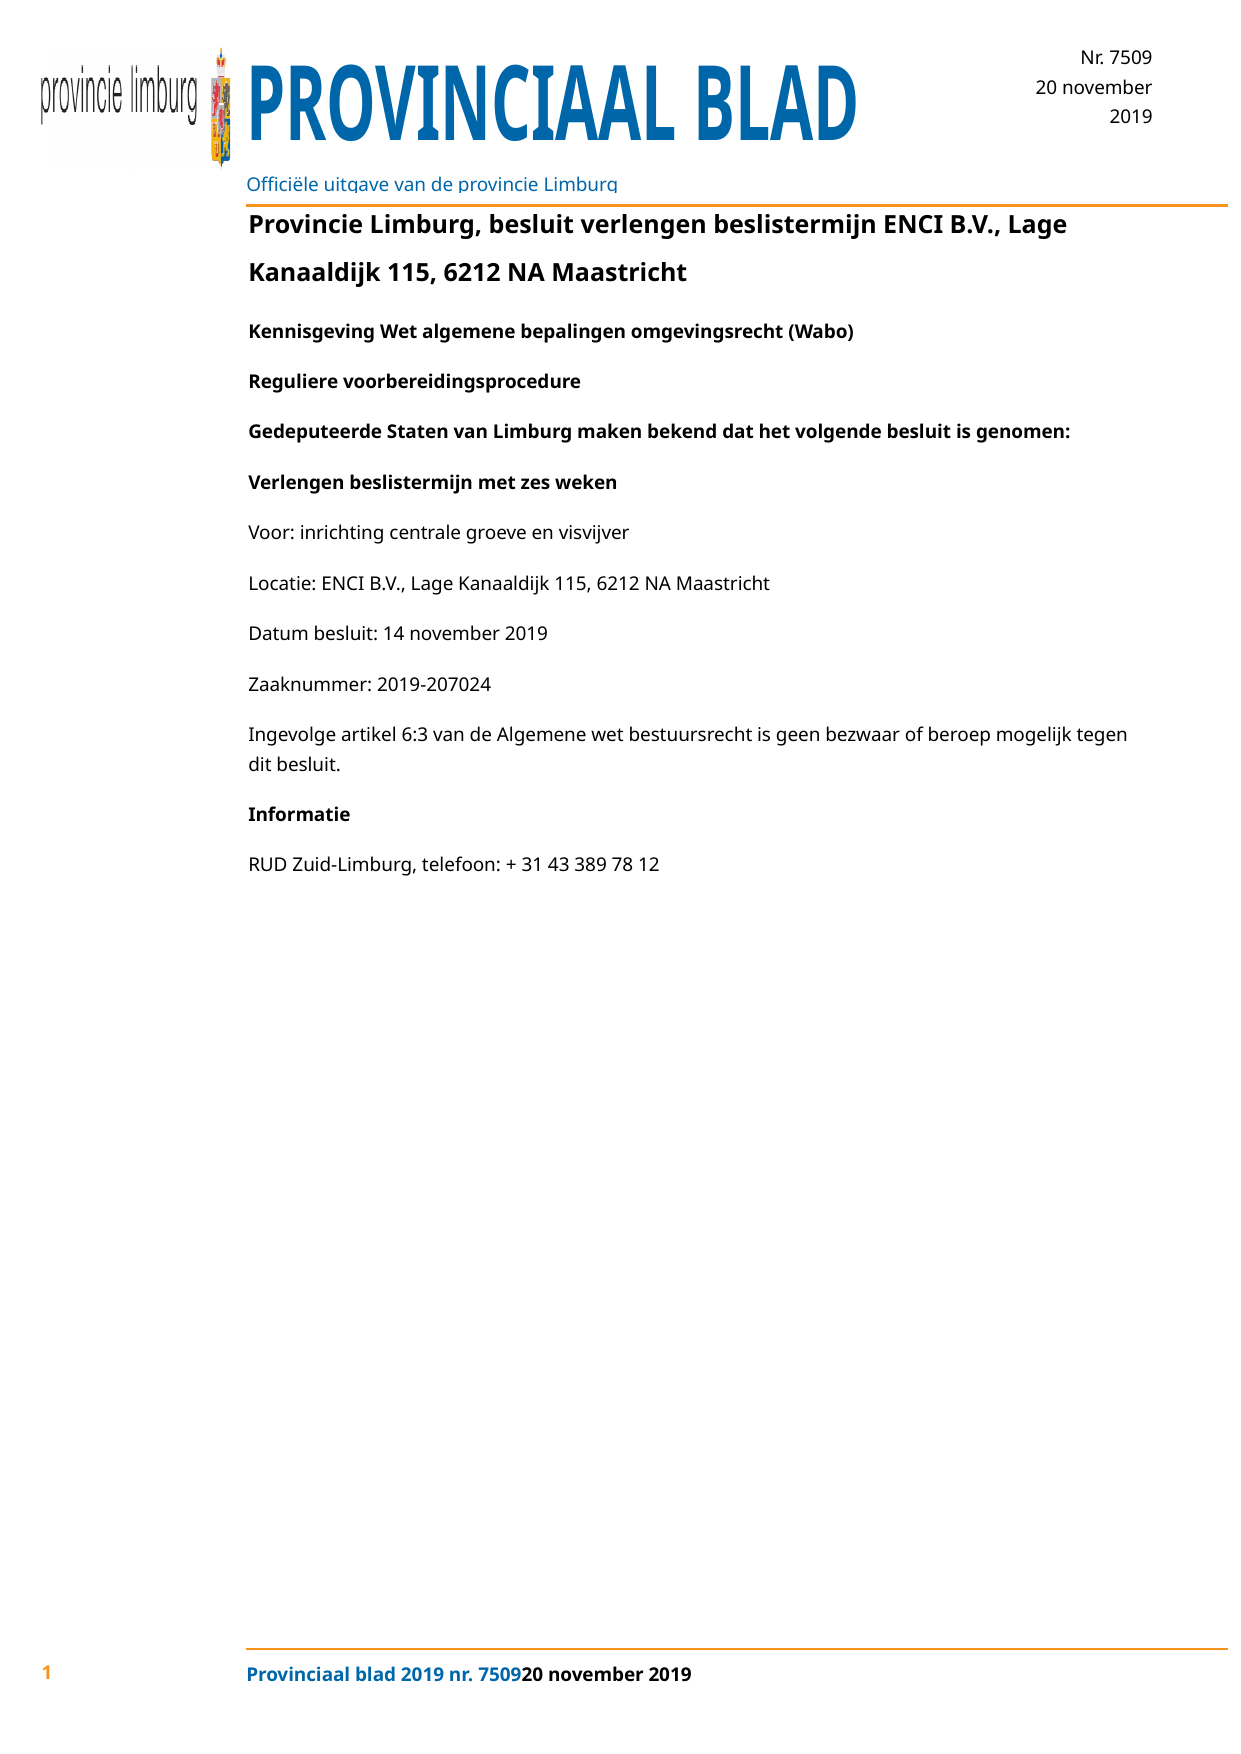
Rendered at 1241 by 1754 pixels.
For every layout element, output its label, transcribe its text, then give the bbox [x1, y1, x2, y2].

picture [41, 47, 231, 172]
text Verlengen beslistermijn met zes weken [248, 469, 1152, 495]
text Locatie: ENCI B.V., Lage Kanaaldijk 115, 6212 NA Maastricht [248, 570, 1152, 596]
text Reguliere voorbereidingsprocedure [248, 368, 1152, 394]
text Ingevolge artikel 6:3 van de Algemene wet bestuursrecht is geen bezwaar of beroep mogelijk tegen dit besluit. [248, 721, 1152, 777]
text RUD Zuid-Limburg, telefoon: + 31 43 389 78 12 [248, 852, 1152, 877]
text Datum besluit: 14 november 2019 [248, 620, 1152, 646]
text Zaaknummer: 2019-207024 [248, 671, 1152, 697]
text Gedeputeerde Staten van Limburg maken bekend dat het volgende besluit is genomen: [248, 419, 1152, 444]
text Provincie Limburg, besluit verlengen beslistermijn ENCI B.V., Lage Kanaaldijk 115, 6212 NA Maastricht [248, 207, 1152, 288]
text Voor: inrichting centrale groeve en visvijver [248, 519, 1152, 545]
text Kennisgeving Wet algemene bepalingen omgevingsrecht (Wabo) [248, 318, 1152, 344]
text Informatie [248, 801, 1152, 827]
